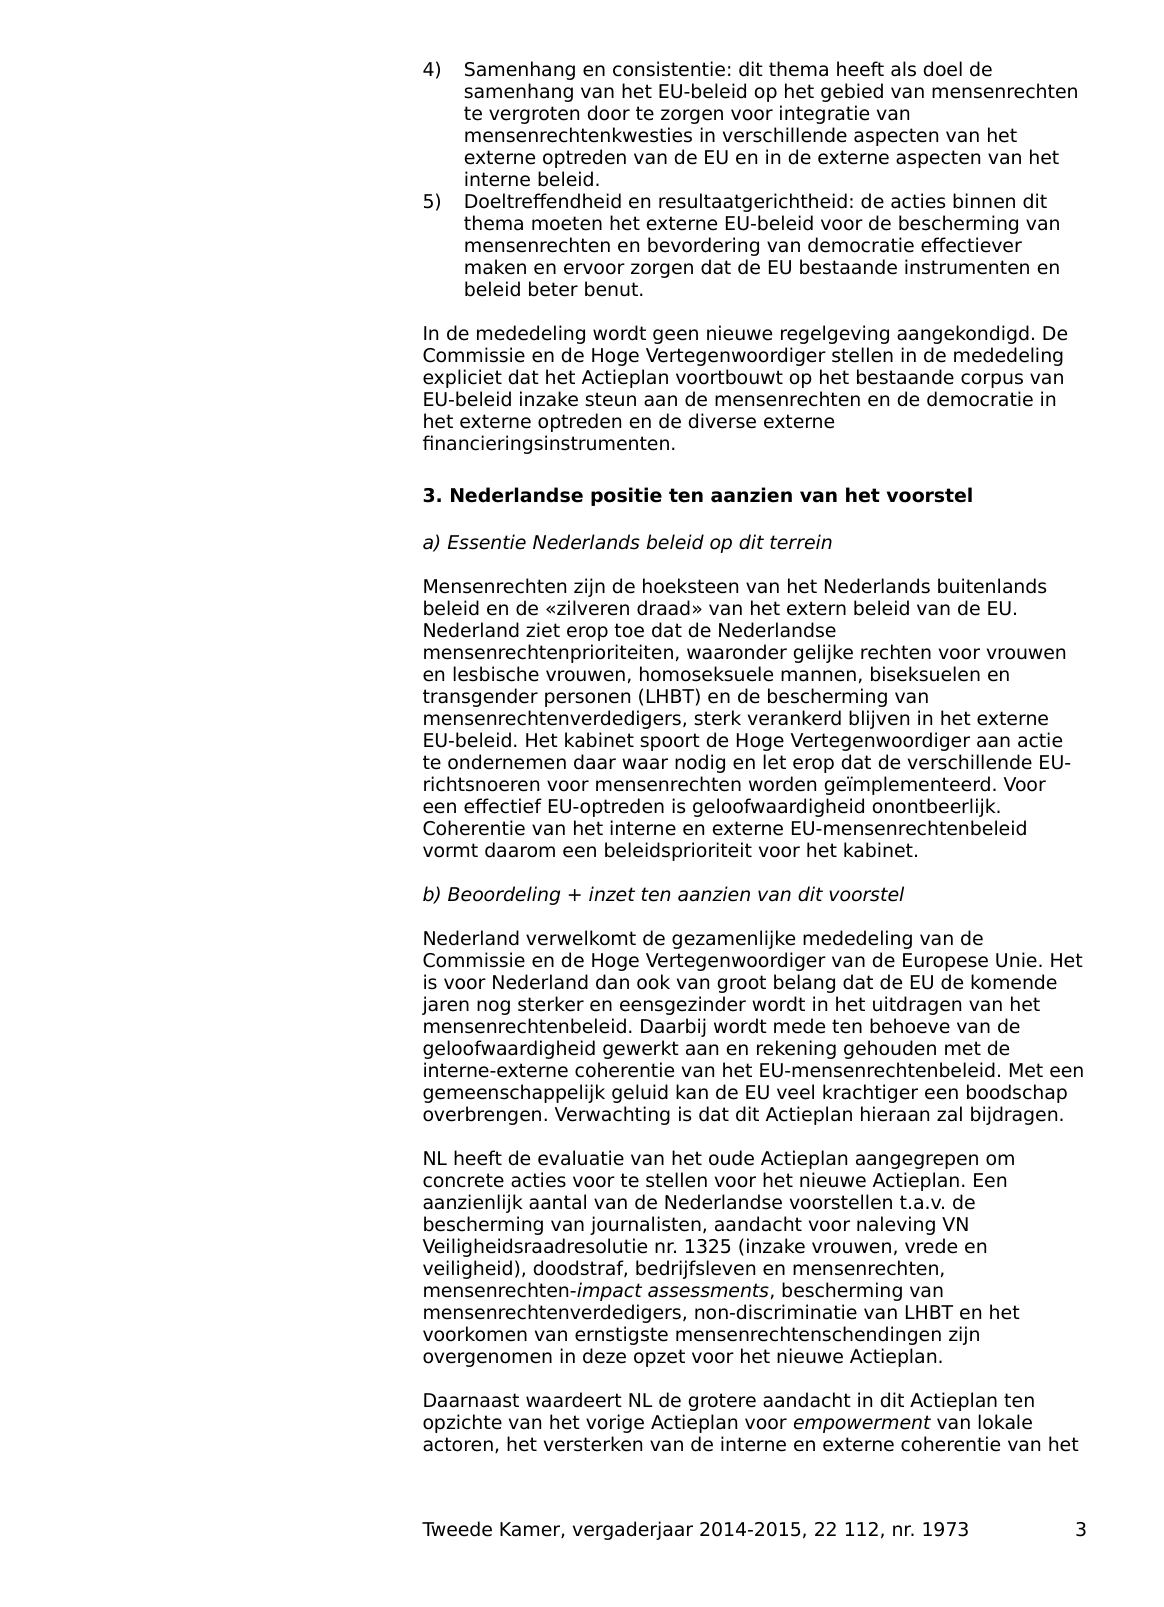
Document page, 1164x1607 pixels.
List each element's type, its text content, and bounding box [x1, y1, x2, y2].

text 5) Doeltreffendheid en resultaatgerichtheid: de acties binnen dit thema moeten het externe EU-beleid voor de bescherming van mensenrechten en bevordering van democratie effectiever maken en ervoor zorgen dat de EU bestaande instrumenten en beleid beter benut. [422, 191, 1087, 301]
subtitle 3. Nederlandse positie ten aanzien van het voorstel [422, 485, 1087, 507]
subtitle a) Essentie Nederlands beleid op dit terrein [422, 532, 1087, 554]
text NL heeft de evaluatie van het oude Actieplan aangegrepen om concrete acties voor te stellen voor het nieuwe Actieplan. Een aanzienlijk aantal van de Nederlandse voorstellen t.a.v. de bescherming van journalisten, aandacht voor naleving VN Veiligheidsraadresolutie nr. 1325 (inzake vrouwen, vrede en veiligheid), doodstraf, bedrijfsleven en mensenrechten, mensenrechten-impact assessments, bescherming van mensenrechtenverdedigers, non-discriminatie van LHBT en het voorkomen van ernstigste mensenrechtenschendingen zijn overgenomen in deze opzet voor het nieuwe Actieplan. [422, 1148, 1087, 1368]
subtitle b) Beoordeling + inzet ten aanzien van dit voorstel [422, 884, 1087, 906]
text 4) Samenhang en consistentie: dit thema heeft als doel de samenhang van het EU-beleid op het gebied van mensenrechten te vergroten door te zorgen voor integratie van mensenrechtenkwesties in verschillende aspecten van het externe optreden van de EU en in de externe aspecten van het interne beleid. [422, 59, 1087, 191]
text Nederland verwelkomt de gezamenlijke mededeling van de Commissie en de Hoge Vertegenwoordiger van de Europese Unie. Het is voor Nederland dan ook van groot belang dat de EU de komende jaren nog sterker en eensgezinder wordt in het uitdragen van het mensenrechtenbeleid. Daarbij wordt mede ten behoeve van de geloofwaardigheid gewerkt aan en rekening gehouden met de interne-externe coherentie van het EU-mensenrechtenbeleid. Met een gemeenschappelijk geluid kan de EU veel krachtiger een boodschap overbrengen. Verwachting is dat dit Actieplan hieraan zal bijdragen. [422, 928, 1087, 1126]
text In de mededeling wordt geen nieuwe regelgeving aangekondigd. De Commissie en de Hoge Vertegenwoordiger stellen in de mededeling expliciet dat het Actieplan voortbouwt op het bestaande corpus van EU-beleid inzake steun aan de mensenrechten en de democratie in het externe optreden en de diverse externe financieringsinstrumenten. [422, 323, 1087, 455]
text Daarnaast waardeert NL de grotere aandacht in dit Actieplan ten opzichte van het vorige Actieplan voor empowerment van lokale actoren, het versterken van de interne en externe coherentie van het [422, 1390, 1087, 1456]
text Mensenrechten zijn de hoeksteen van het Nederlands buitenlands beleid en de «zilveren draad» van het extern beleid van de EU. Nederland ziet erop toe dat de Nederlandse mensenrechtenprioriteiten, waaronder gelijke rechten voor vrouwen en lesbische vrouwen, homoseksuele mannen, biseksuelen en transgender personen (LHBT) en de bescherming van mensenrechtenverdedigers, sterk verankerd blijven in het externe EU-beleid. Het kabinet spoort de Hoge Vertegenwoordiger aan actie te ondernemen daar waar nodig en let erop dat de verschillende EU-richtsnoeren voor mensenrechten worden geïmplementeerd. Voor een effectief EU-optreden is geloofwaardigheid onontbeerlijk. Coherentie van het interne en externe EU-mensenrechtenbeleid vormt daarom een beleidsprioriteit voor het kabinet. [422, 576, 1087, 862]
